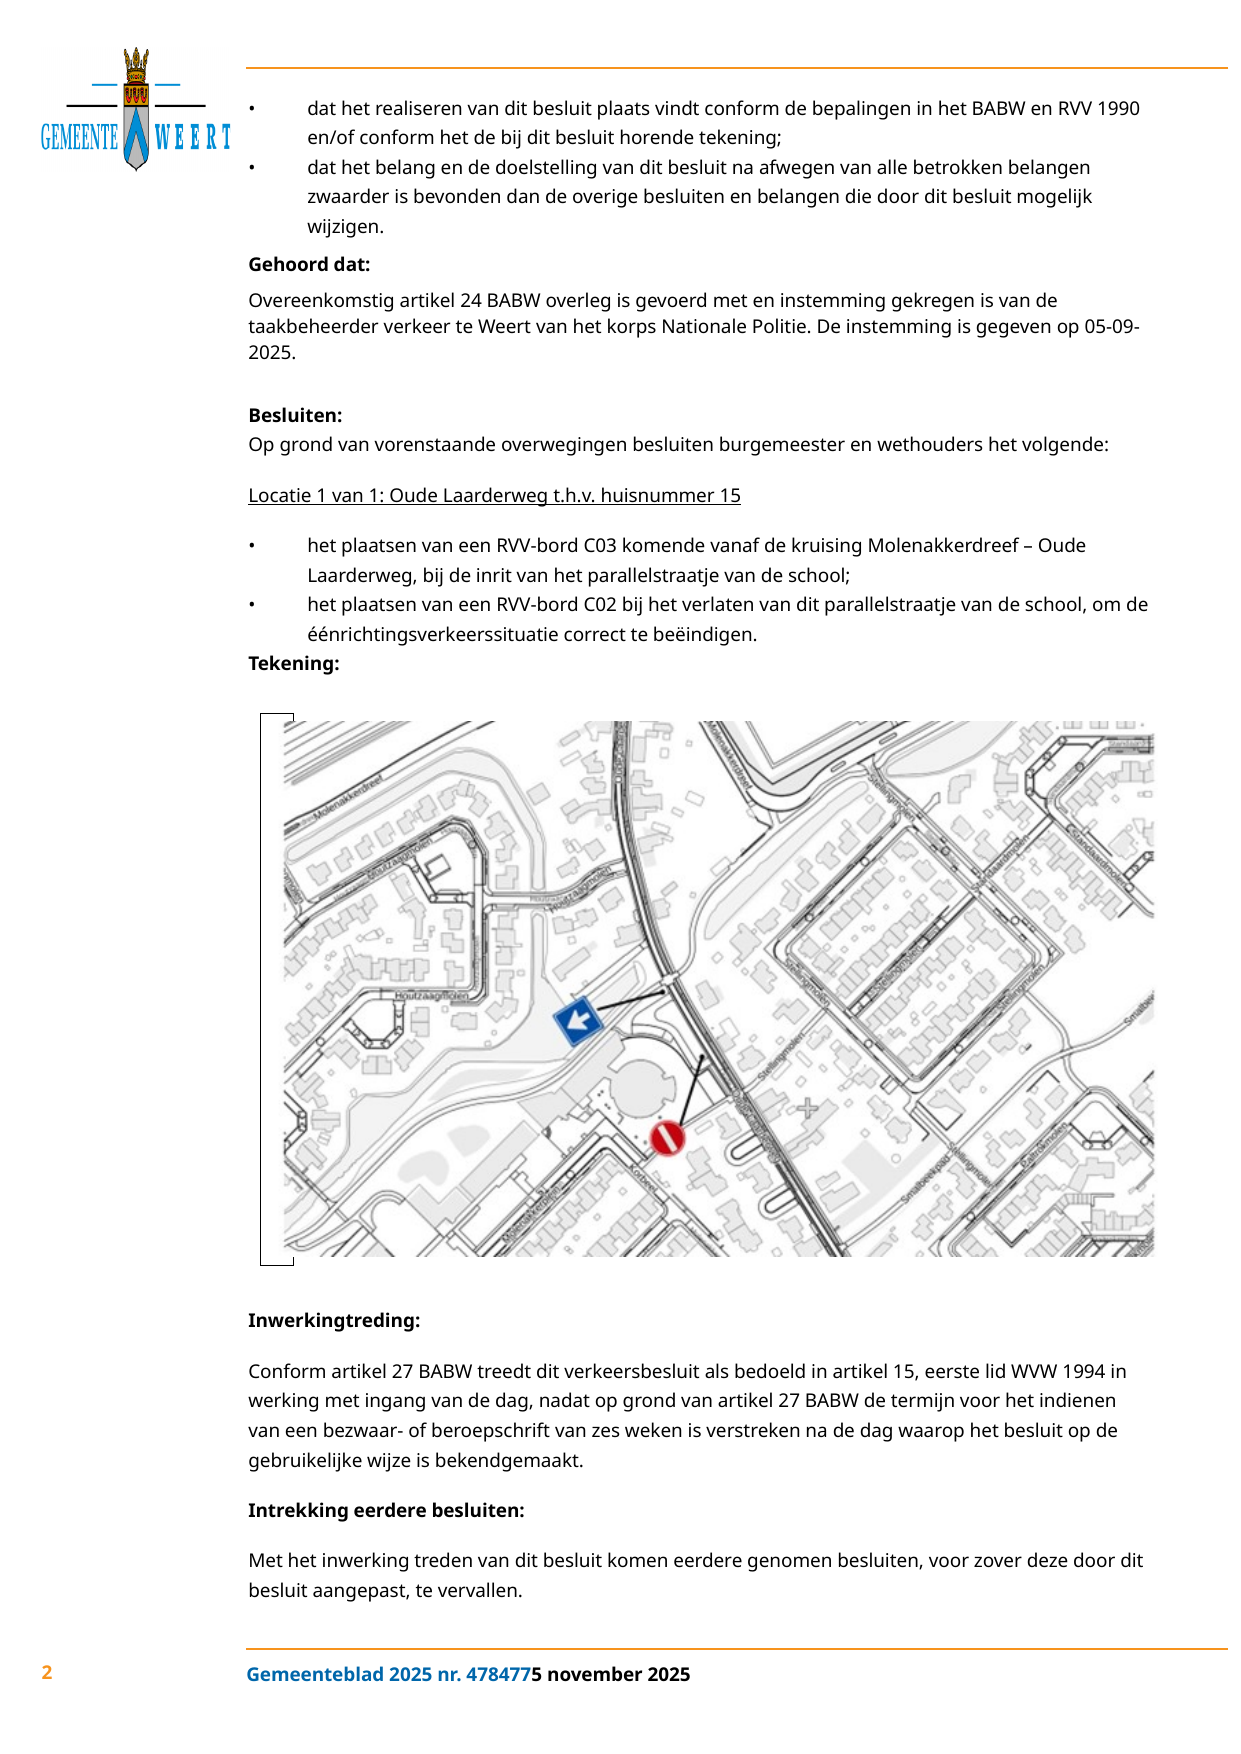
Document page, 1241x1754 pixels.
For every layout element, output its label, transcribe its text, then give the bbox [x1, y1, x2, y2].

text Gehoord dat: [248, 251, 1152, 277]
text Tekening: [248, 651, 1152, 676]
list dat het realiseren van dit besluit plaats vindt conform de bepalingen in het BABW en RVV 1990 en/of conform het de bij dit besluit horende tekening; [248, 95, 1152, 150]
text Op grond van vorenstaande overwegingen besluiten burgemeester en wethouders het volgende: [248, 431, 1152, 457]
text Intrekking eerdere besluiten: [248, 1497, 1152, 1523]
text Locatie 1 van 1: Oude Laarderweg t.h.v. huisnummer 15 [248, 482, 1152, 508]
text Overeenkomstig artikel 24 BABW overleg is gevoerd met en instemming gekregen is van de taakbeheerder verkeer te Weert van het korps Nationale Politie. De instemming is gegeven op 05-09-2025. [248, 288, 1152, 365]
picture [41, 47, 231, 172]
list het plaatsen van een RVV-bord C02 bij het verlaten van dit parallelstraatje van de school, om de éénrichtingsverkeerssituatie correct te beëindigen. [248, 591, 1152, 647]
text Conform artikel 27 BABW treedt dit verkeersbesluit als bedoeld in artikel 15, eerste lid WVW 1994 in werking met ingang van de dag, nadat op grond van artikel 27 BABW de termijn voor het indienen van een bezwaar- of beroepschrift van zes weken is verstreken na de dag waarop het besluit op de gebruikelijke wijze is bekendgemaakt. [248, 1358, 1152, 1472]
text Besluiten: [248, 402, 1152, 428]
picture [268, 721, 1173, 1257]
list het plaatsen van een RVV-bord C03 komende vanaf de kruising Molenakkerdreef – Oude Laarderweg, bij de inrit van het parallelstraatje van de school; [248, 532, 1152, 588]
text Inwerkingtreding: [248, 1308, 1152, 1333]
list dat het belang en de doelstelling van dit besluit na afwegen van alle betrokken belangen zwaarder is bevonden dan de overige besluiten en belangen die door dit besluit mogelijk wijzigen. [248, 154, 1152, 239]
text Met het inwerking treden van dit besluit komen eerdere genomen besluiten, voor zover deze door dit besluit aangepast, te vervallen. [248, 1548, 1152, 1603]
